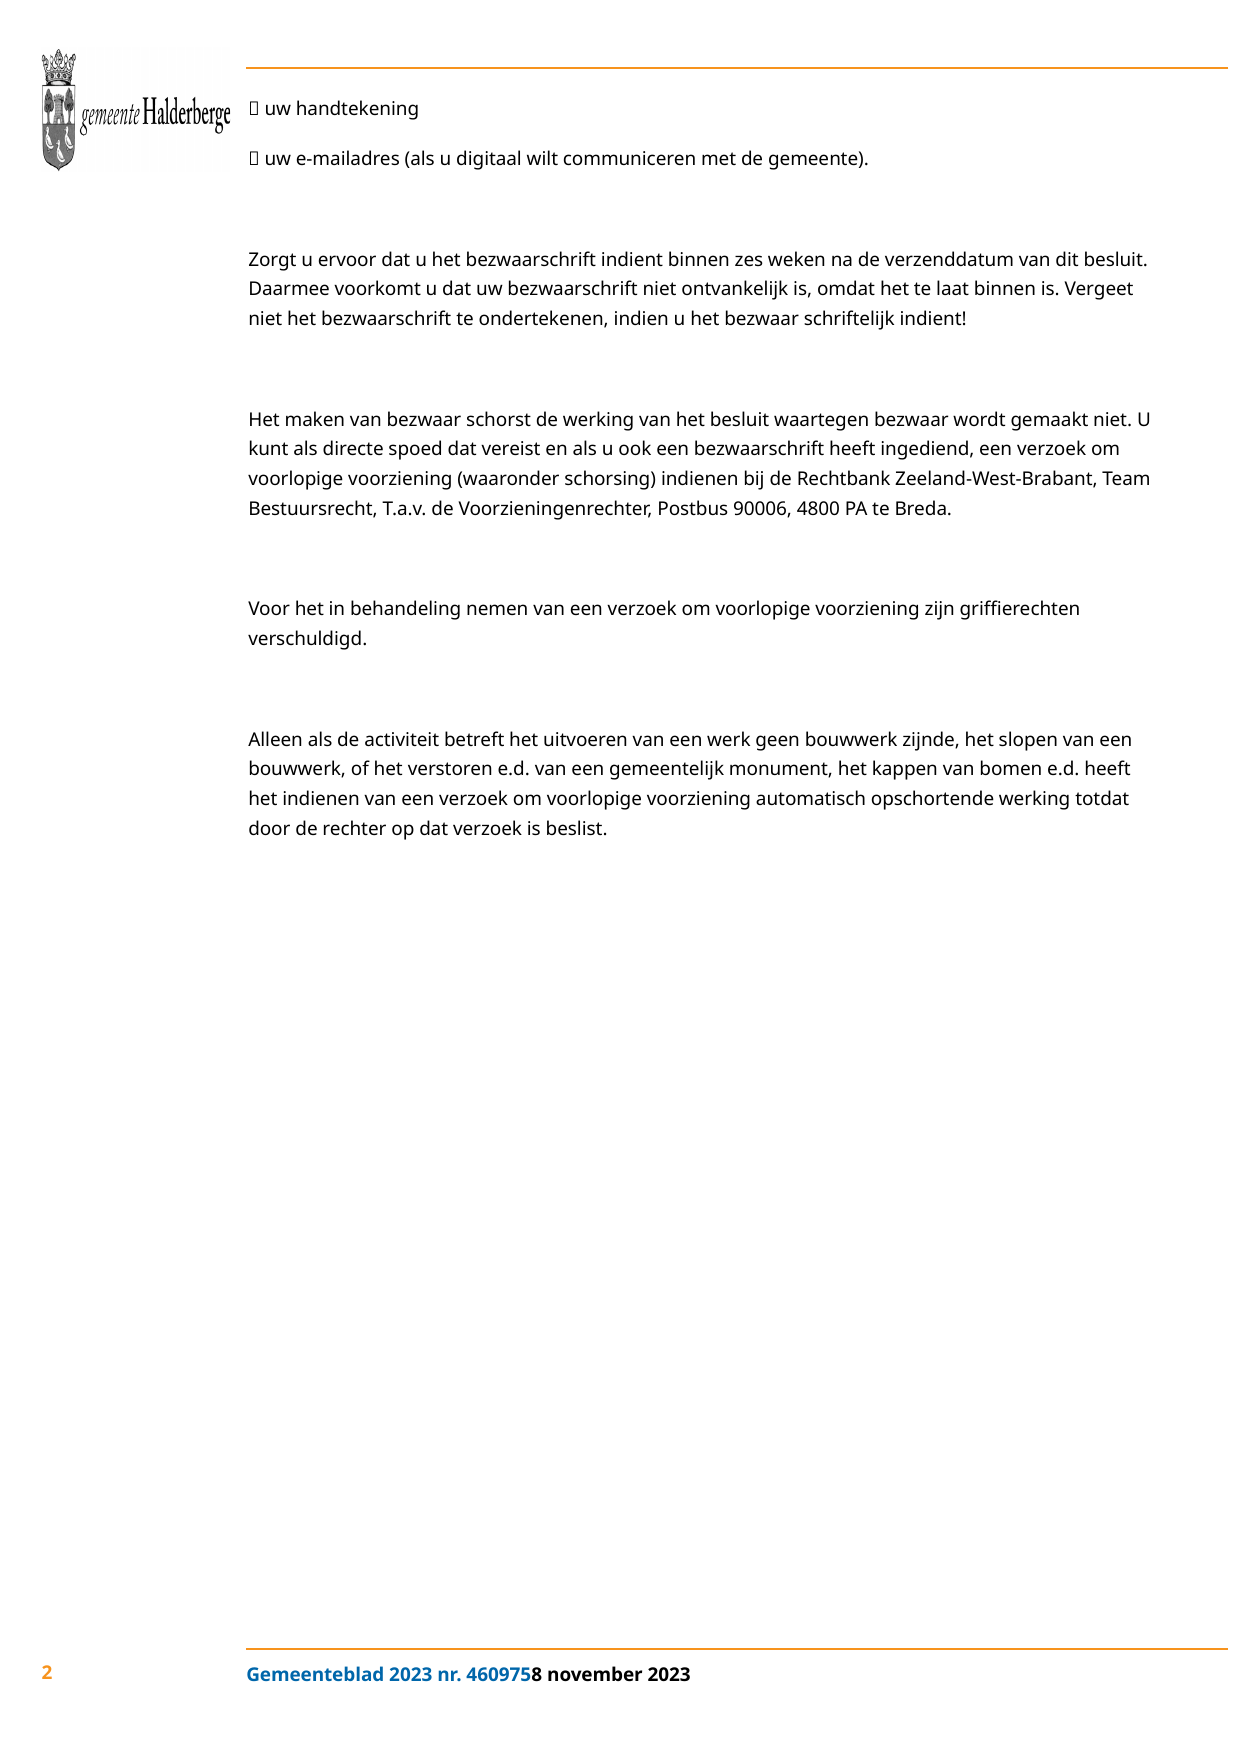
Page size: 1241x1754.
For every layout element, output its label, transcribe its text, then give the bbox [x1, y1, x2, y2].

text Voor het in behandeling nemen van een verzoek om voorlopige voorziening zijn griffierechten verschuldigd. [248, 596, 1152, 651]
text Zorgt u ervoor dat u het bezwaarschrift indient binnen zes weken na de verzenddatum van dit besluit. Daarmee voorkomt u dat uw bezwaarschrift niet ontvankelijk is, omdat het te laat binnen is. Vergeet niet het bezwaarschrift te ondertekenen, indien u het bezwaar schriftelijk indient! [248, 246, 1152, 331]
picture [41, 47, 231, 172]
text Het maken van bezwaar schorst de werking van het besluit waartegen bezwaar wordt gemaakt niet. U kunt als directe spoed dat vereist en als u ook een bezwaarschrift heeft ingediend, een verzoek om voorlopige voorziening (waaronder schorsing) indienen bij de Rechtbank Zeeland-West-Brabant, Team Bestuursrecht, T.a.v. de Voorzieningenrechter, Postbus 90006, 4800 PA te Breda. [248, 406, 1152, 521]
text  uw handtekening [248, 95, 1152, 121]
text Alleen als de activiteit betreft het uitvoeren van een werk geen bouwwerk zijnde, het slopen van een bouwwerk, of het verstoren e.d. van een gemeentelijk monument, het kappen van bomen e.d. heeft het indienen van een verzoek om voorlopige voorziening automatisch opschortende werking totdat door de rechter op dat verzoek is beslist. [248, 726, 1152, 841]
text  uw e-mailadres (als u digitaal wilt communiceren met de gemeente). [248, 145, 1152, 171]
